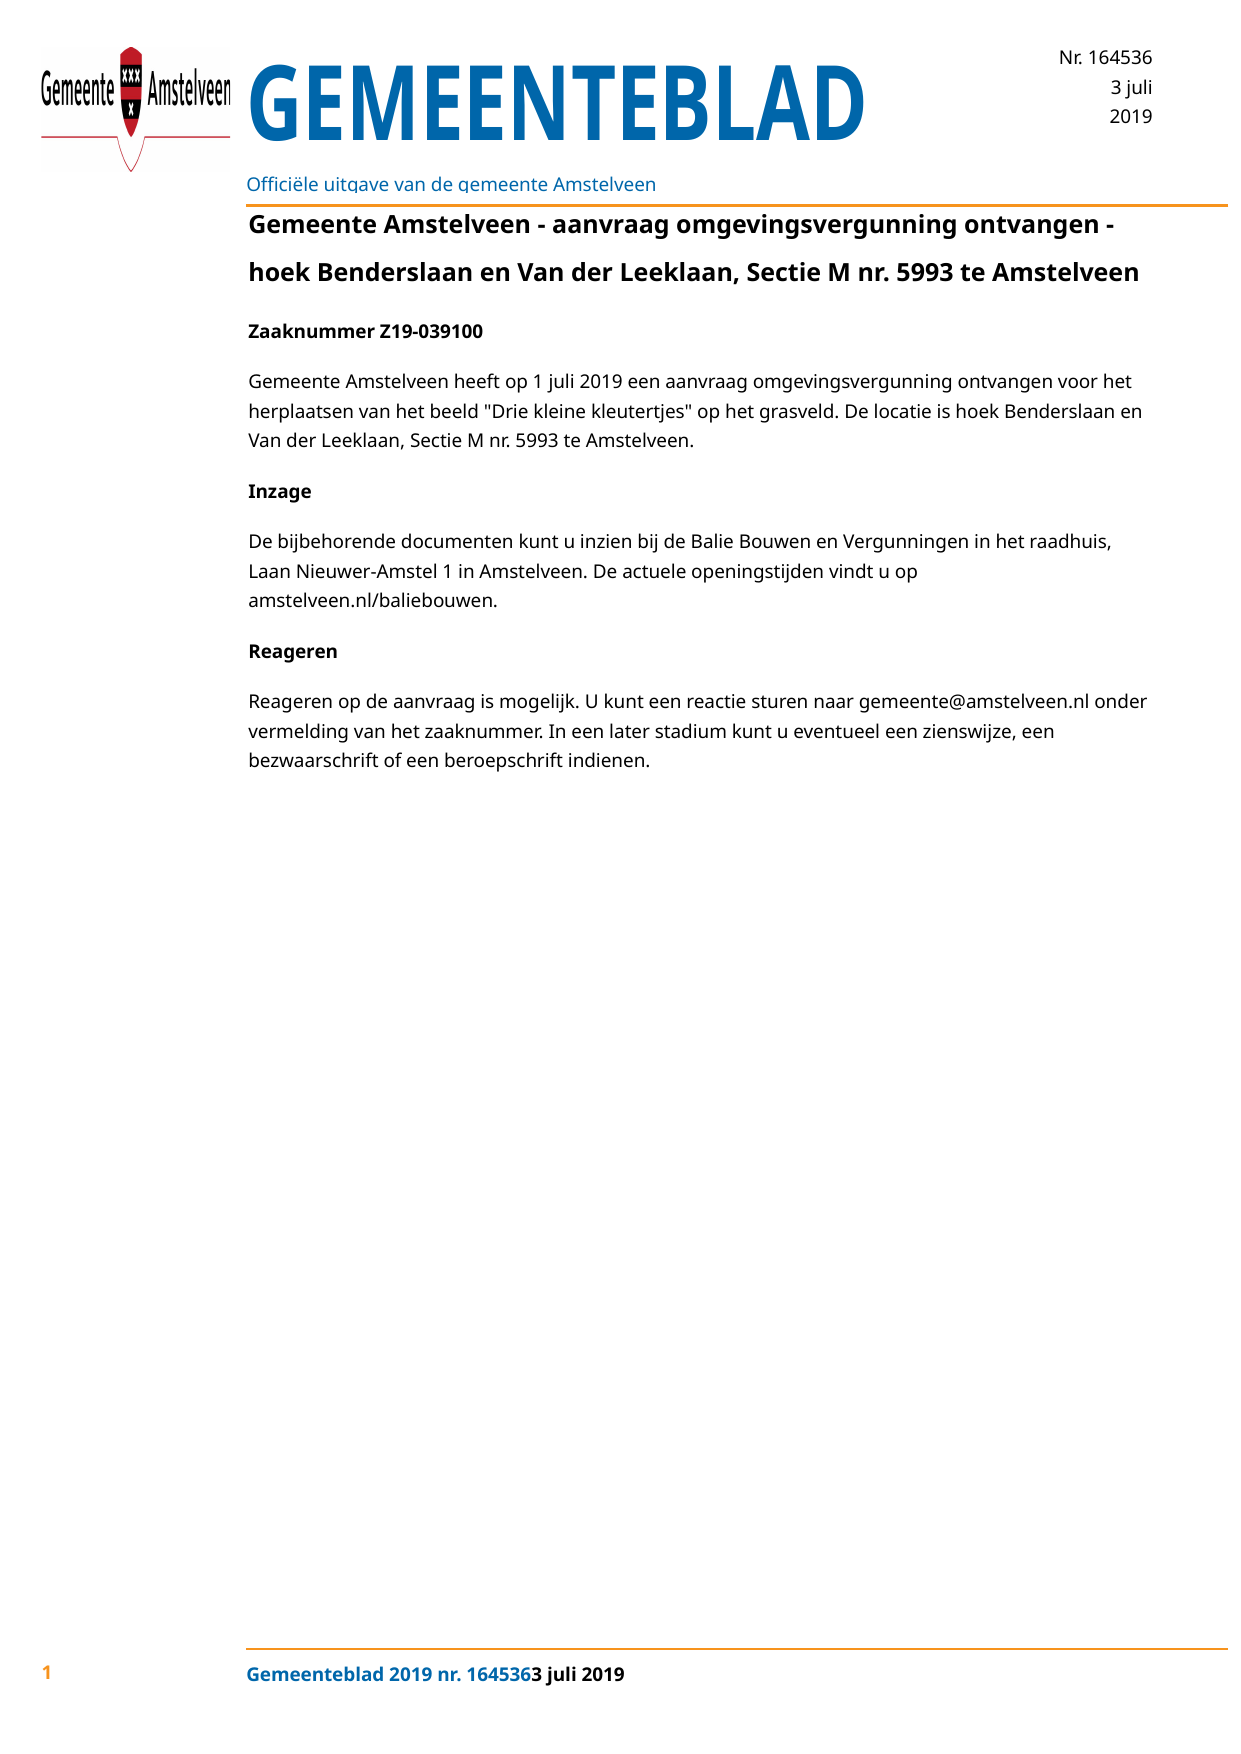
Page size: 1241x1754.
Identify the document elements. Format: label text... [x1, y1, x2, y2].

text Zaaknummer Z19-039100 [248, 318, 1152, 344]
text Inzage [248, 478, 1152, 504]
text Reageren [248, 638, 1152, 664]
text Gemeente Amstelveen - aanvraag omgevingsvergunning ontvangen - hoek Benderslaan en Van der Leeklaan, Sectie M nr. 5993 te Amstelveen [248, 207, 1152, 288]
text Reageren op de aanvraag is mogelijk. U kunt een reactie sturen naar gemeente@amstelveen.nl onder vermelding van het zaaknummer. In een later stadium kunt u eventueel een zienswijze, een bezwaarschrift of een beroepschrift indienen. [248, 688, 1152, 773]
picture [41, 47, 231, 172]
text Gemeente Amstelveen heeft op 1 juli 2019 een aanvraag omgevingsvergunning ontvangen voor het herplaatsen van het beeld "Drie kleine kleutertjes" op het grasveld. De locatie is hoek Benderslaan en Van der Leeklaan, Sectie M nr. 5993 te Amstelveen. [248, 368, 1152, 453]
text De bijbehorende documenten kunt u inzien bij de Balie Bouwen en Vergunningen in het raadhuis, Laan Nieuwer-Amstel 1 in Amstelveen. De actuele openingstijden vindt u op amstelveen.nl/baliebouwen. [248, 528, 1152, 613]
